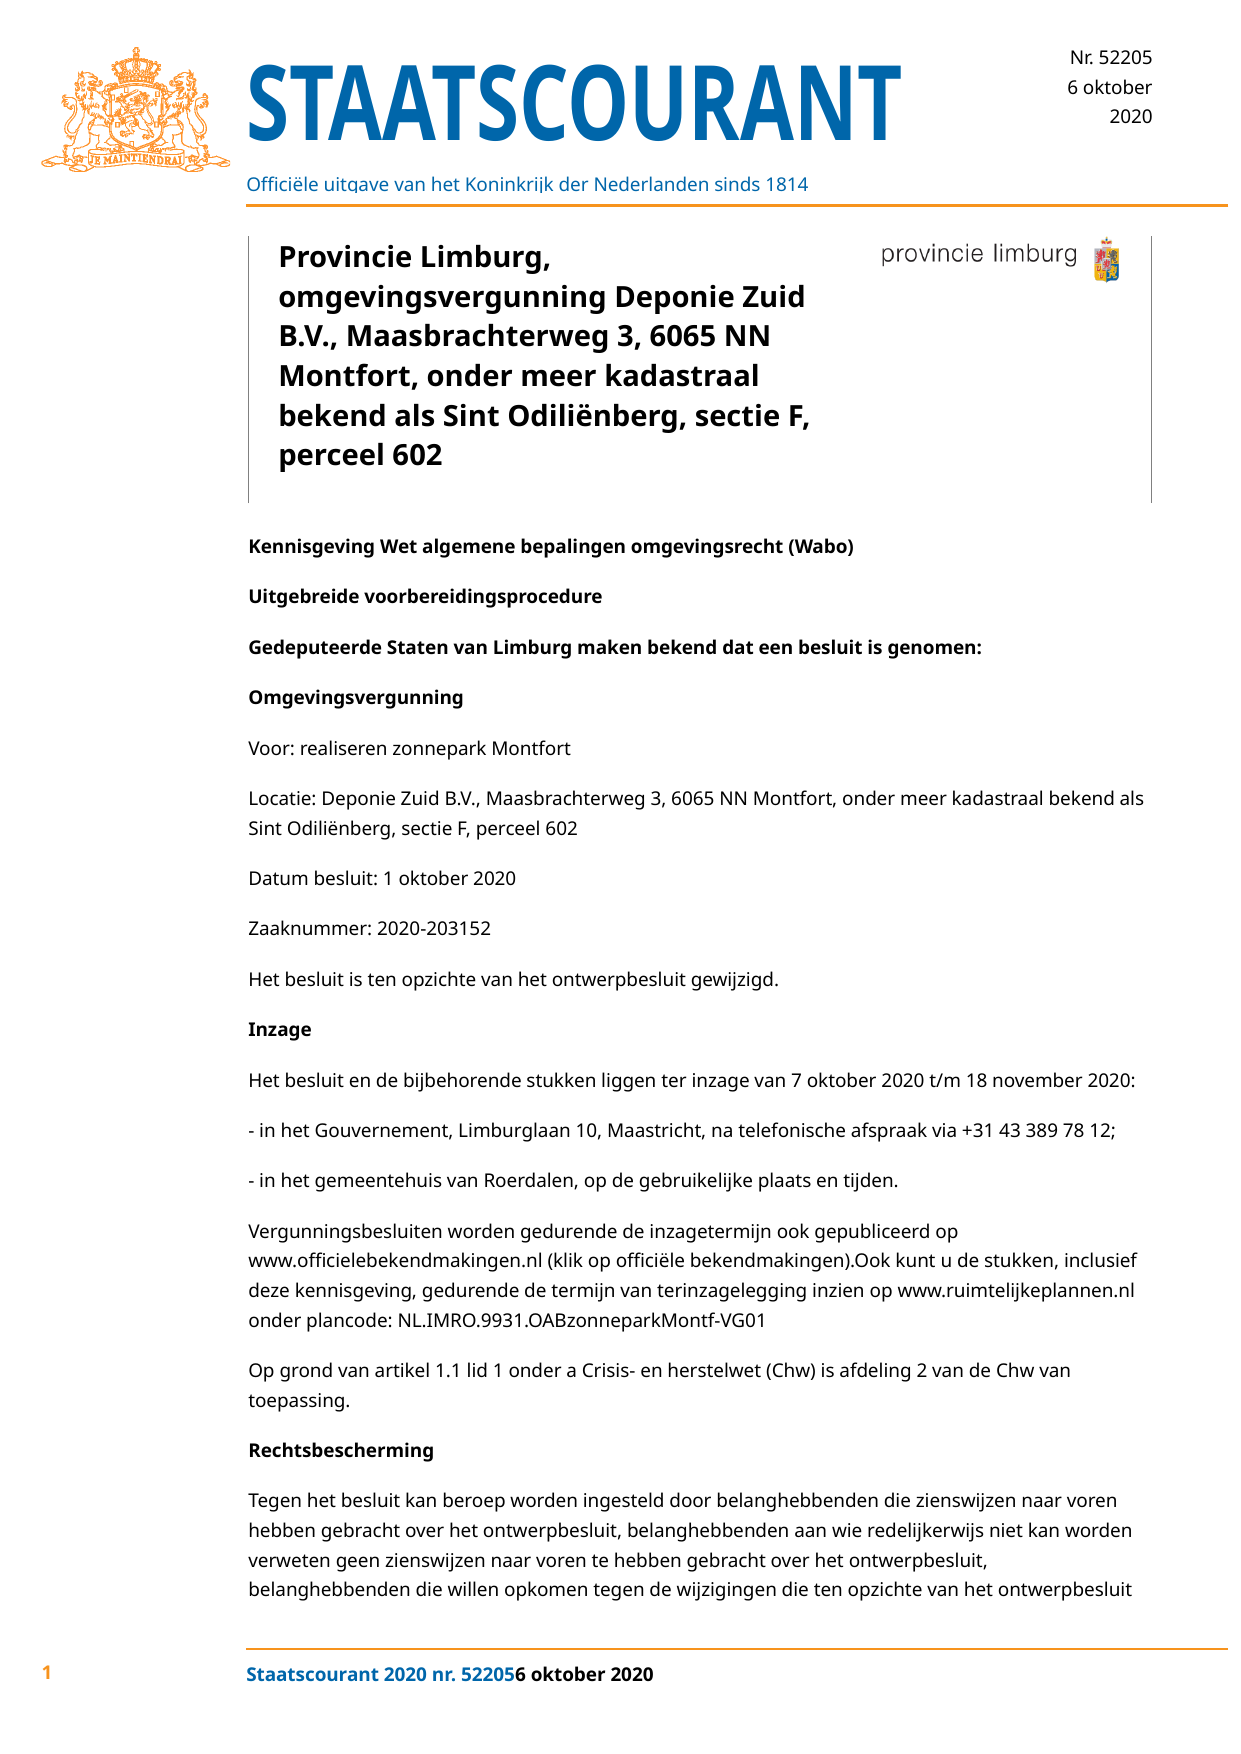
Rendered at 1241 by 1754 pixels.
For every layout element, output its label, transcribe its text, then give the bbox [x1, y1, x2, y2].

text Zaaknummer: 2020-203152 [248, 916, 1152, 941]
table_header [1119, 236, 1151, 283]
text Omgevingsvergunning [248, 684, 1152, 710]
text Uitgebreide voorbereidingsprocedure [248, 583, 1152, 609]
text Tegen het besluit kan beroep worden ingesteld door belanghebbenden die zienswijzen naar voren hebben gebracht over het ontwerpbesluit, belanghebbenden aan wie redelijkerwijs niet kan worden verweten geen zienswijzen naar voren te hebben gebracht over het ontwerpbesluit, belanghebbenden die willen opkomen tegen de wijzigingen die ten opzichte van het ontwerpbesluit [248, 1488, 1152, 1602]
table_header [850, 236, 882, 283]
text Kennisgeving Wet algemene bepalingen omgevingsrecht (Wabo) [248, 533, 1152, 559]
text Inzage [248, 1016, 1152, 1042]
table_header Provincie Limburg, omgevingsvergunning Deponie Zuid B.V., Maasbrachterweg 3, 6065 NN Montfort, onder meer kadastraal bekend als Sint Odiliënberg, sectie F, perceel 602 [249, 236, 850, 503]
text Op grond van artikel 1.1 lid 1 onder a Crisis- en herstelwet (Chw) is afdeling 2 van de Chw van toepassing. [248, 1357, 1152, 1412]
text Vergunningsbesluiten worden gedurende de inzagetermijn ook gepubliceerd op www.officielebekendmakingen.nl (klik op officiële bekendmakingen).Ook kunt u de stukken, inclusief deze kennisgeving, gedurende de termijn van terinzagelegging inzien op www.ruimtelijkeplannen.nl onder plancode: NL.IMRO.9931.OABzonneparkMontf-VG01 [248, 1218, 1152, 1332]
text Rechtsbescherming [248, 1437, 1152, 1463]
picture [41, 47, 231, 172]
text Het besluit is ten opzichte van het ontwerpbesluit gewijzigd. [248, 966, 1152, 992]
text - in het gemeentehuis van Roerdalen, op de gebruikelijke plaats en tijden. [248, 1168, 1152, 1193]
text Gedeputeerde Staten van Limburg maken bekend dat een besluit is genomen: [248, 634, 1152, 659]
text Het besluit en de bijbehorende stukken liggen ter inzage van 7 oktober 2020 t/m 18 november 2020: [248, 1067, 1152, 1092]
table_header [850, 284, 1151, 503]
picture [882, 236, 1119, 284]
text Voor: realiseren zonnepark Montfort [248, 735, 1152, 760]
text - in het Gouvernement, Limburglaan 10, Maastricht, na telefonische afspraak via +31 43 389 78 12; [248, 1117, 1152, 1143]
text Datum besluit: 1 oktober 2020 [248, 865, 1152, 891]
text Locatie: Deponie Zuid B.V., Maasbrachterweg 3, 6065 NN Montfort, onder meer kadastraal bekend als Sint Odiliënberg, sectie F, perceel 602 [248, 785, 1152, 840]
